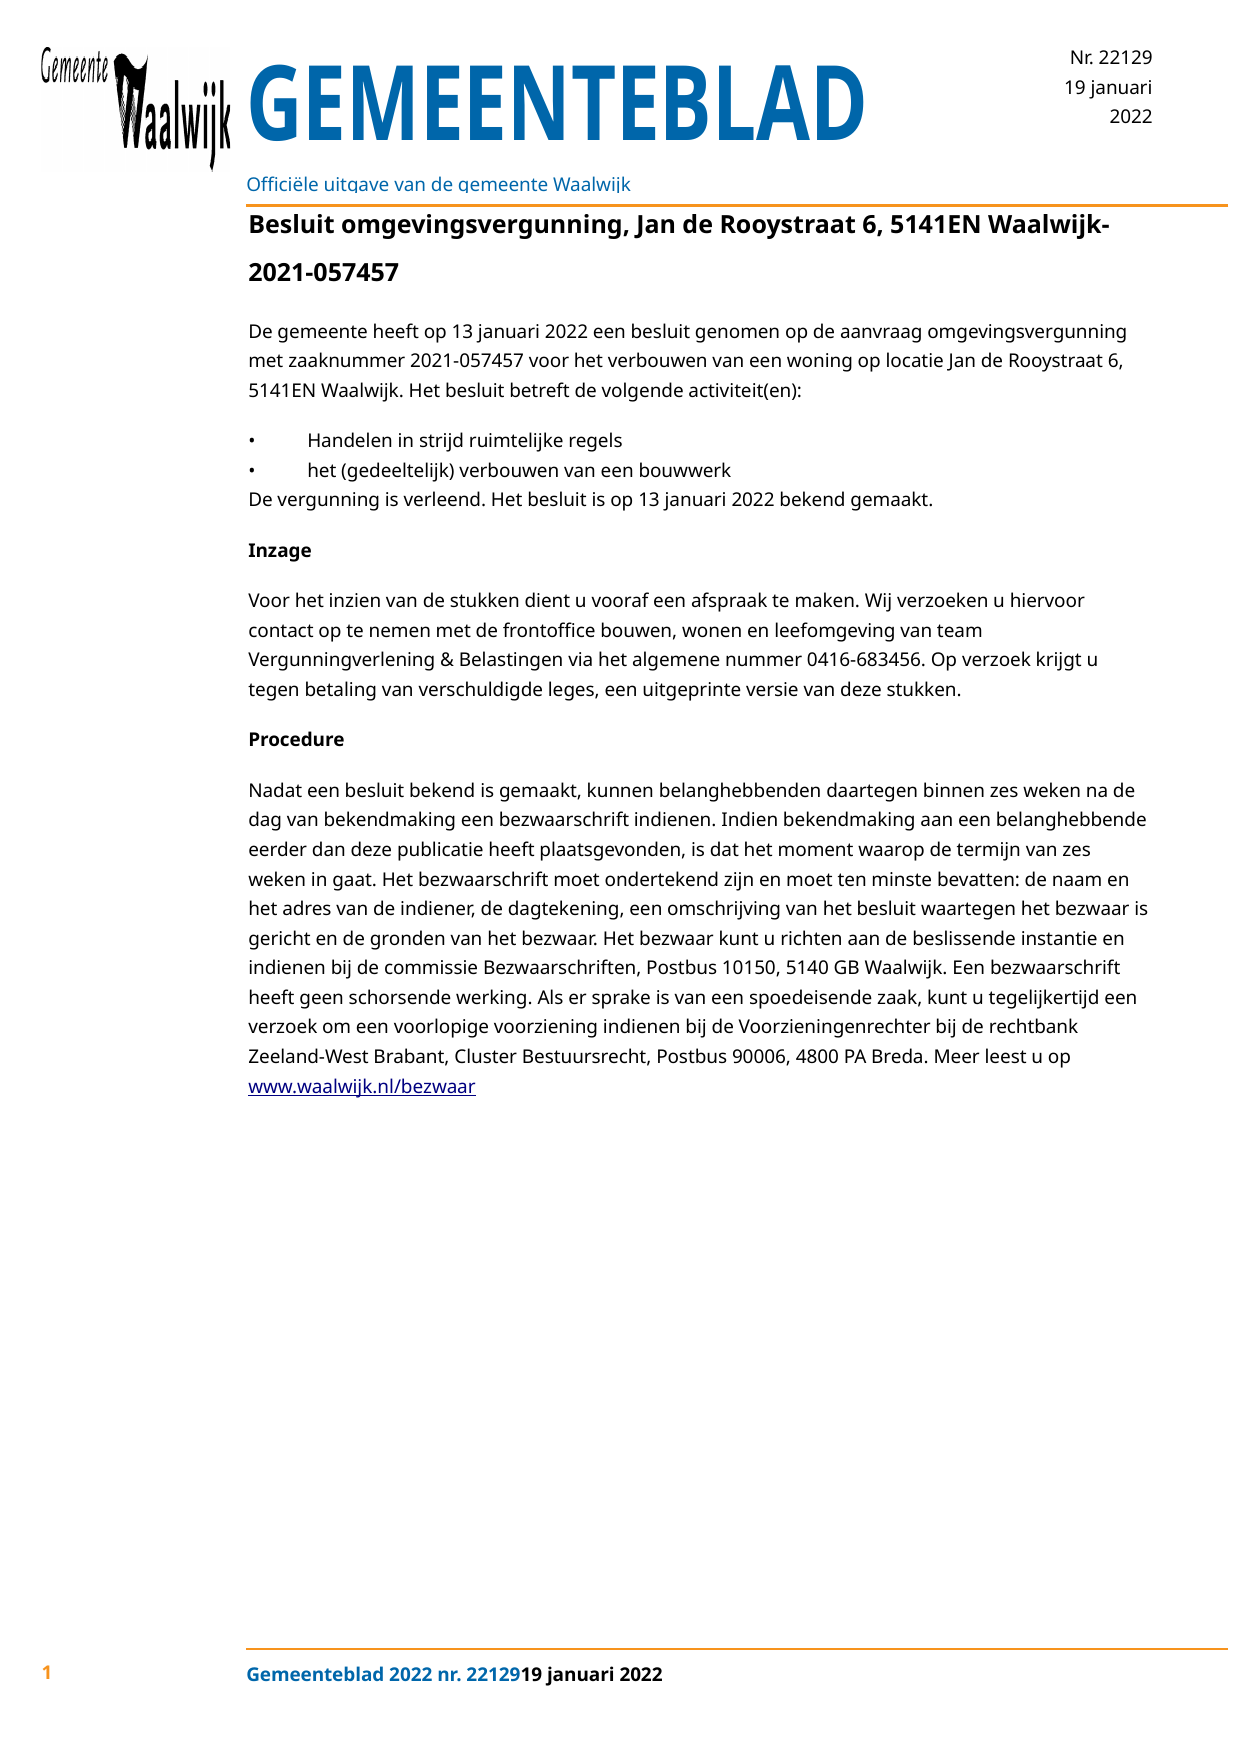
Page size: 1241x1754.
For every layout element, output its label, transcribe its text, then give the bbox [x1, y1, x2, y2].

list het (gedeeltelijk) verbouwen van een bouwwerk [248, 457, 1152, 483]
list Handelen in strijd ruimtelijke regels [248, 427, 1152, 453]
text Procedure [248, 727, 1152, 752]
text Inzage [248, 537, 1152, 563]
text De gemeente heeft op 13 januari 2022 een besluit genomen op de aanvraag omgevingsvergunning met zaaknummer 2021-057457 voor het verbouwen van een woning op locatie Jan de Rooystraat 6, 5141EN Waalwijk. Het besluit betreft de volgende activiteit(en): [248, 318, 1152, 403]
text De vergunning is verleend. Het besluit is op 13 januari 2022 bekend gemaakt. [248, 487, 1152, 512]
text Voor het inzien van de stukken dient u vooraf een afspraak te maken. Wij verzoeken u hiervoor contact op te nemen met de frontoffice bouwen, wonen en leefomgeving van team Vergunningverlening & Belastingen via het algemene nummer 0416-683456. Op verzoek krijgt u tegen betaling van verschuldigde leges, een uitgeprinte versie van deze stukken. [248, 587, 1152, 702]
picture [41, 47, 231, 172]
text Nadat een besluit bekend is gemaakt, kunnen belanghebbenden daartegen binnen zes weken na de dag van bekendmaking een bezwaarschrift indienen. Indien bekendmaking aan een belanghebbende eerder dan deze publicatie heeft plaatsgevonden, is dat het moment waarop de termijn van zes weken in gaat. Het bezwaarschrift moet ondertekend zijn en moet ten minste bevatten: de naam en het adres van de indiener, de dagtekening, een omschrijving van het besluit waartegen het bezwaar is gericht en de gronden van het bezwaar. Het bezwaar kunt u richten aan de beslissende instantie en indienen bij de commissie Bezwaarschriften, Postbus 10150, 5140 GB Waalwijk. Een bezwaarschrift heeft geen schorsende werking. Als er sprake is van een spoedeisende zaak, kunt u tegelijkertijd een verzoek om een voorlopige voorziening indienen bij de Voorzieningenrechter bij de rechtbank Zeeland-West Brabant, Cluster Bestuursrecht, Postbus 90006, 4800 PA Breda. Meer leest u op www.waalwijk.nl/bezwaar [248, 777, 1152, 1099]
text Besluit omgevingsvergunning, Jan de Rooystraat 6, 5141EN Waalwijk-2021-057457 [248, 207, 1152, 288]
